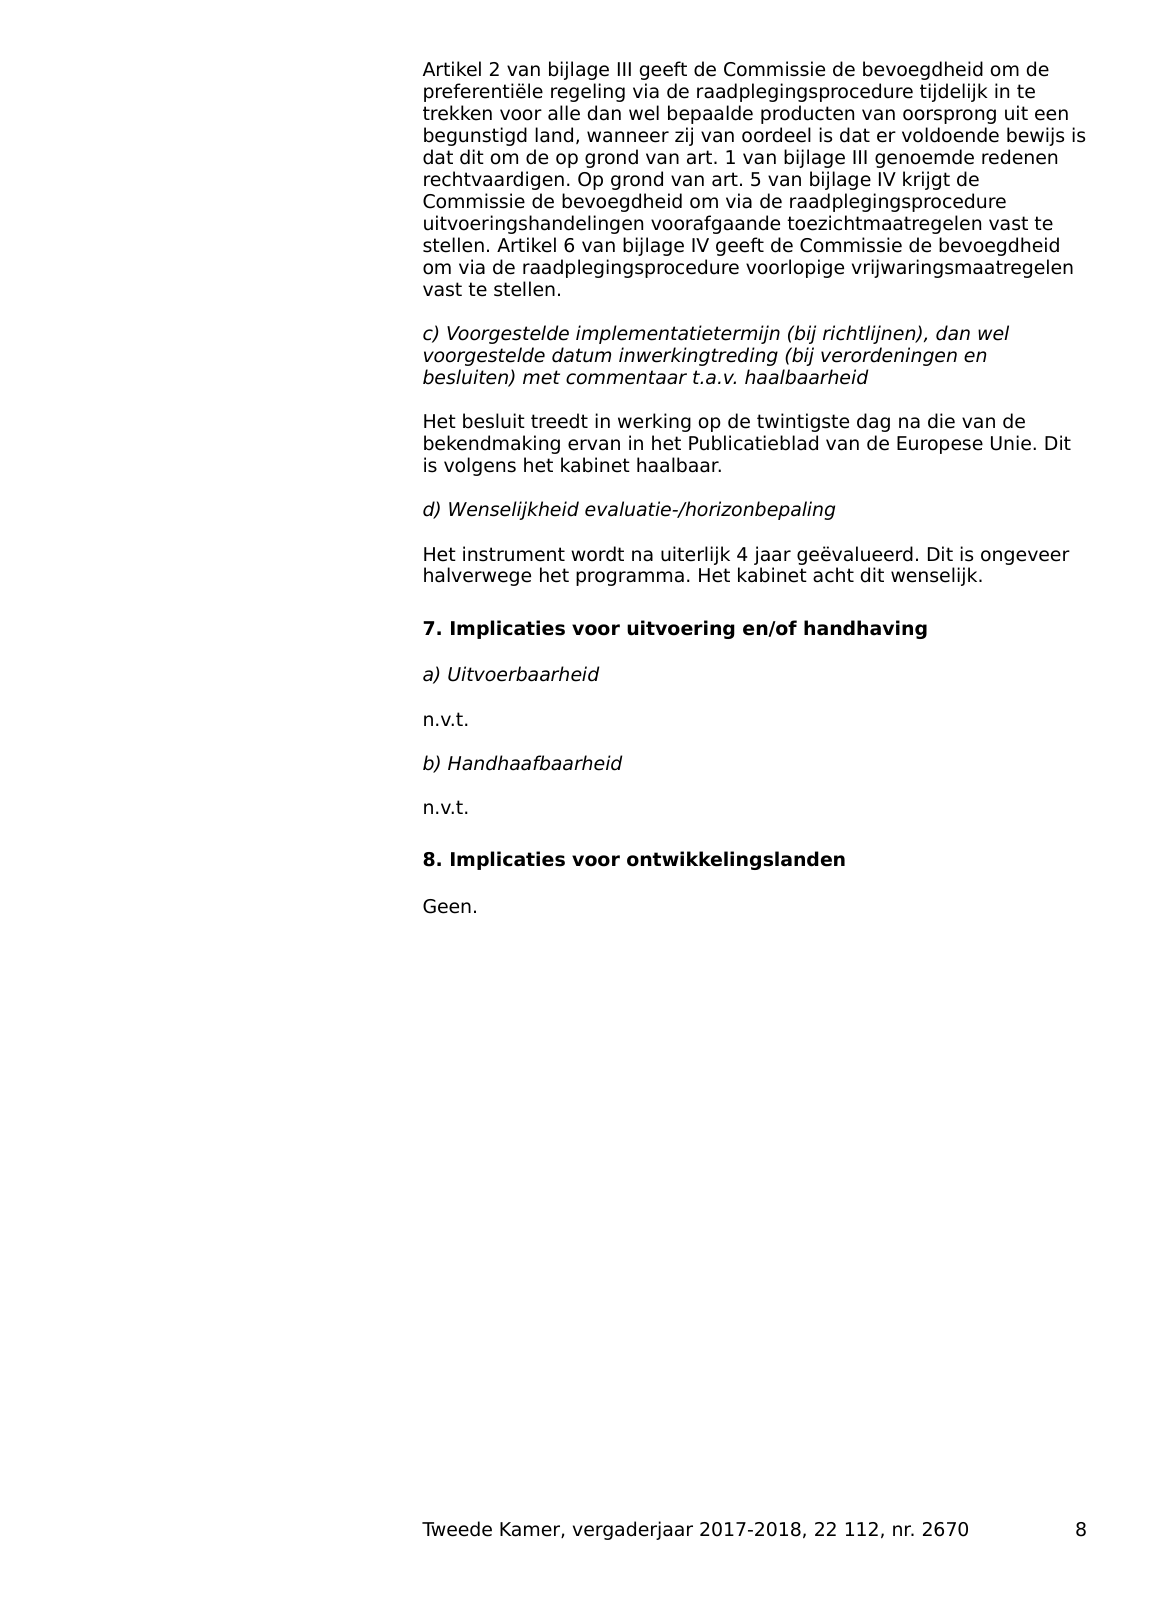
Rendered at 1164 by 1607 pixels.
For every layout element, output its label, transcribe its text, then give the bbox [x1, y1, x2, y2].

text Geen. [422, 896, 1087, 918]
subtitle d) Wenselijkheid evaluatie-/horizonbepaling [422, 499, 1087, 521]
subtitle b) Handhaafbaarheid [422, 753, 1087, 775]
subtitle 8. Implicaties voor ontwikkelingslanden [422, 849, 1087, 871]
text n.v.t. [422, 797, 1087, 819]
text Artikel 2 van bijlage III geeft de Commissie de bevoegdheid om de preferentiële regeling via de raadplegingsprocedure tijdelijk in te trekken voor alle dan wel bepaalde producten van oorsprong uit een begunstigd land, wanneer zij van oordeel is dat er voldoende bewijs is dat dit om de op grond van art. 1 van bijlage III genoemde redenen rechtvaardigen. Op grond van art. 5 van bijlage IV krijgt de Commissie de bevoegdheid om via de raadplegingsprocedure uitvoeringshandelingen voorafgaande toezichtmaatregelen vast te stellen. Artikel 6 van bijlage IV geeft de Commissie de bevoegdheid om via de raadplegingsprocedure voorlopige vrijwaringsmaatregelen vast te stellen. [422, 59, 1087, 301]
subtitle c) Voorgestelde implementatietermijn (bij richtlijnen), dan wel voorgestelde datum inwerkingtreding (bij verordeningen en besluiten) met commentaar t.a.v. haalbaarheid [422, 323, 1087, 389]
text Het instrument wordt na uiterlijk 4 jaar geëvalueerd. Dit is ongeveer halverwege het programma. Het kabinet acht dit wenselijk. [422, 543, 1087, 587]
text Het besluit treedt in werking op de twintigste dag na die van de bekendmaking ervan in het Publicatieblad van de Europese Unie. Dit is volgens het kabinet haalbaar. [422, 411, 1087, 477]
subtitle 7. Implicaties voor uitvoering en/of handhaving [422, 617, 1087, 639]
text n.v.t. [422, 708, 1087, 731]
subtitle a) Uitvoerbaarheid [422, 664, 1087, 686]
